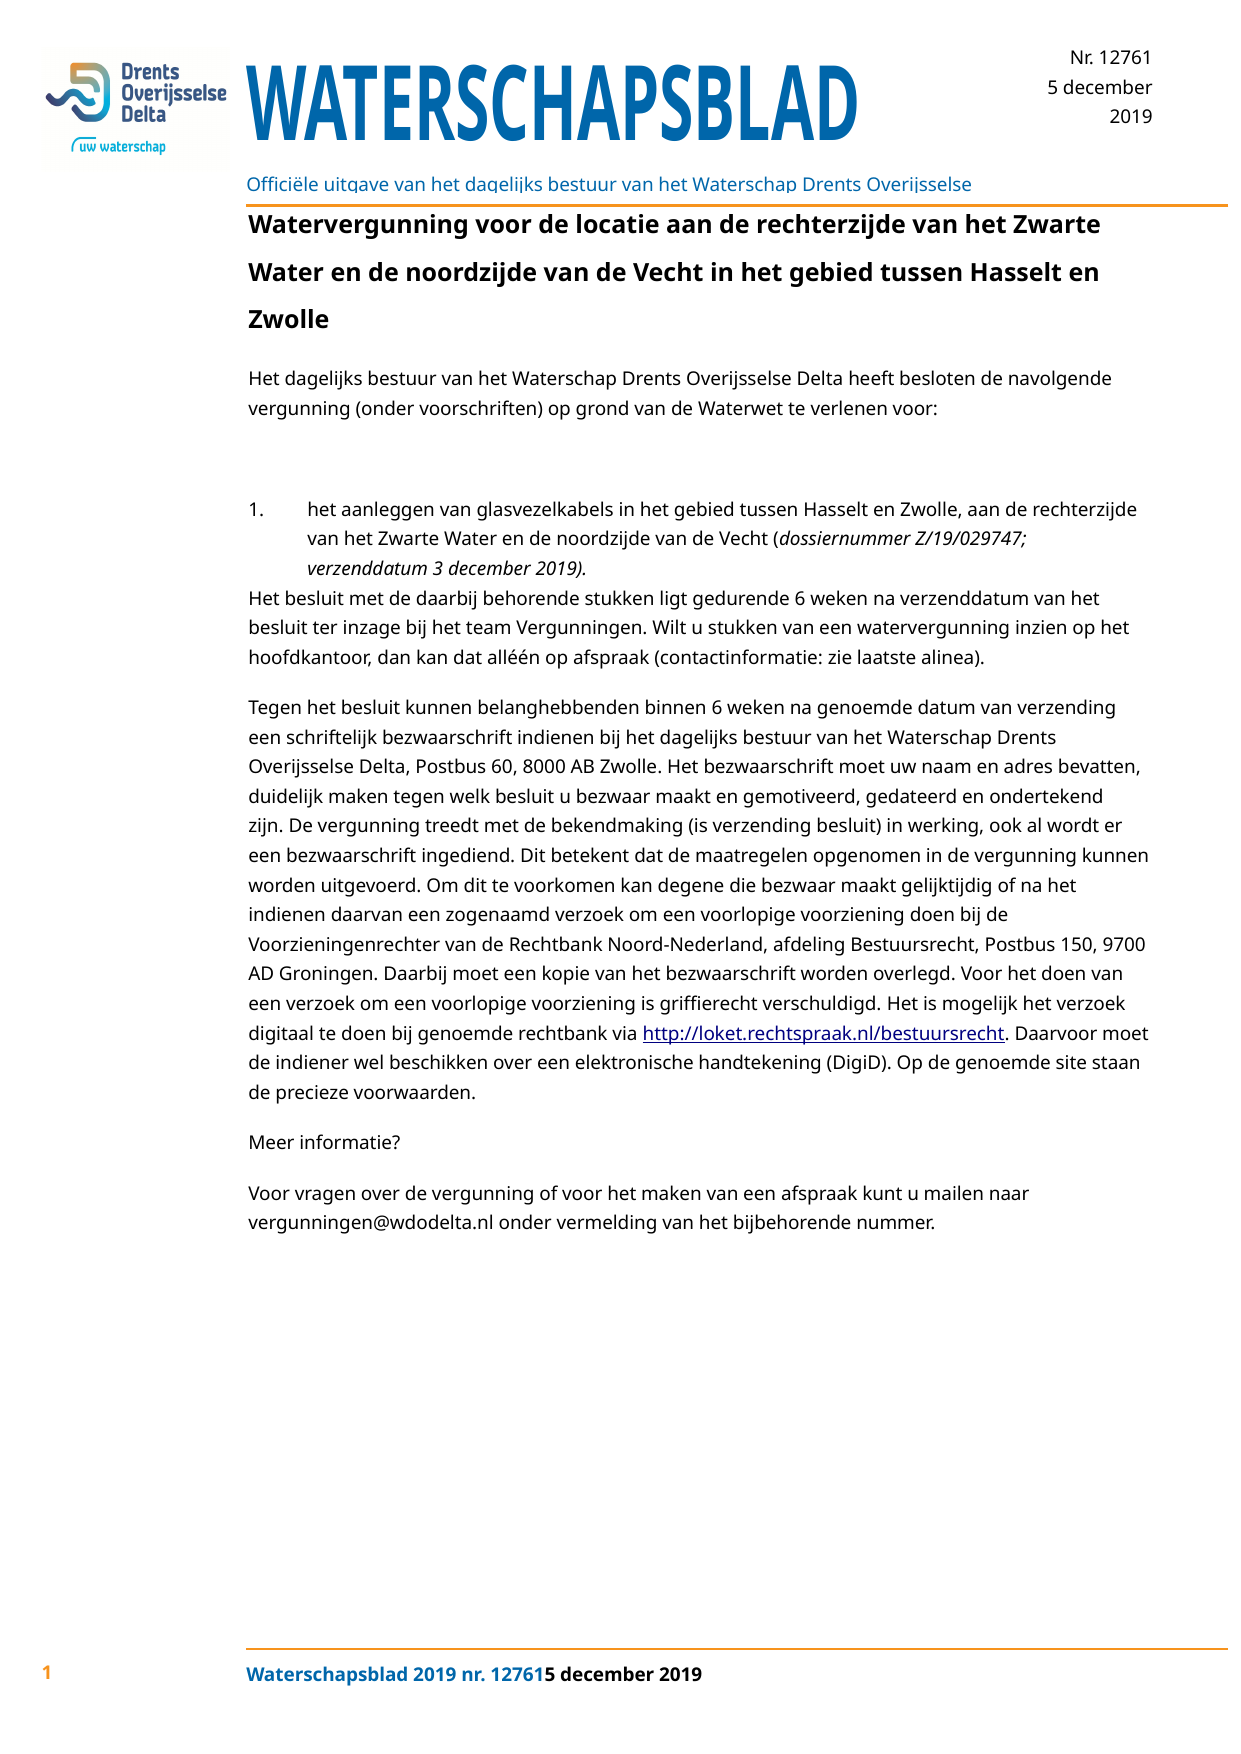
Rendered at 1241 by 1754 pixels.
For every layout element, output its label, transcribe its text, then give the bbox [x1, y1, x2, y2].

text Het dagelijks bestuur van het Waterschap Drents Overijsselse Delta heeft besloten de navolgende vergunning (onder voorschriften) op grond van de Waterwet te verlenen voor: [248, 366, 1152, 421]
list het aanleggen van glasvezelkabels in het gebied tussen Hasselt en Zwolle, aan de rechterzijde van het Zwarte Water en de noordzijde van de Vecht (dossiernummer Z/19/029747; verzenddatum 3 december 2019). [248, 496, 1152, 581]
text Meer informatie? [248, 1129, 1152, 1155]
text Tegen het besluit kunnen belanghebbenden binnen 6 weken na genoemde datum van verzending een schriftelijk bezwaarschrift indienen bij het dagelijks bestuur van het Waterschap Drents Overijsselse Delta, Postbus 60, 8000 AB Zwolle. Het bezwaarschrift moet uw naam en adres bevatten, duidelijk maken tegen welk besluit u bezwaar maakt en gemotiveerd, gedateerd en ondertekend zijn. De vergunning treedt met de bekendmaking (is verzending besluit) in werking, ook al wordt er een bezwaarschrift ingediend. Dit betekent dat de maatregelen opgenomen in de vergunning kunnen worden uitgevoerd. Om dit te voorkomen kan degene die bezwaar maakt gelijktijdig of na het indienen daarvan een zogenaamd verzoek om een voorlopige voorziening doen bij de Voorzieningenrechter van de Rechtbank Noord-Nederland, afdeling Bestuursrecht, Postbus 150, 9700 AD Groningen. Daarbij moet een kopie van het bezwaarschrift worden overlegd. Voor het doen van een verzoek om een voorlopige voorziening is griffierecht verschuldigd. Het is mogelijk het verzoek digitaal te doen bij genoemde rechtbank via http://loket.rechtspraak.nl/bestuursrecht. Daarvoor moet de indiener wel beschikken over een elektronische handtekening (DigiD). Op de genoemde site staan de precieze voorwaarden. [248, 694, 1152, 1104]
text Voor vragen over de vergunning of voor het maken van een afspraak kunt u mailen naar vergunningen@wdodelta.nl onder vermelding van het bijbehorende nummer. [248, 1180, 1152, 1235]
picture [41, 47, 231, 172]
text Watervergunning voor de locatie aan de rechterzijde van het Zwarte Water en de noordzijde van de Vecht in het gebied tussen Hasselt en Zwolle [248, 207, 1152, 336]
text Het besluit met de daarbij behorende stukken ligt gedurende 6 weken na verzenddatum van het besluit ter inzage bij het team Vergunningen. Wilt u stukken van een watervergunning inzien op het hoofdkantoor, dan kan dat alléén op afspraak (contactinformatie: zie laatste alinea). [248, 585, 1152, 669]
